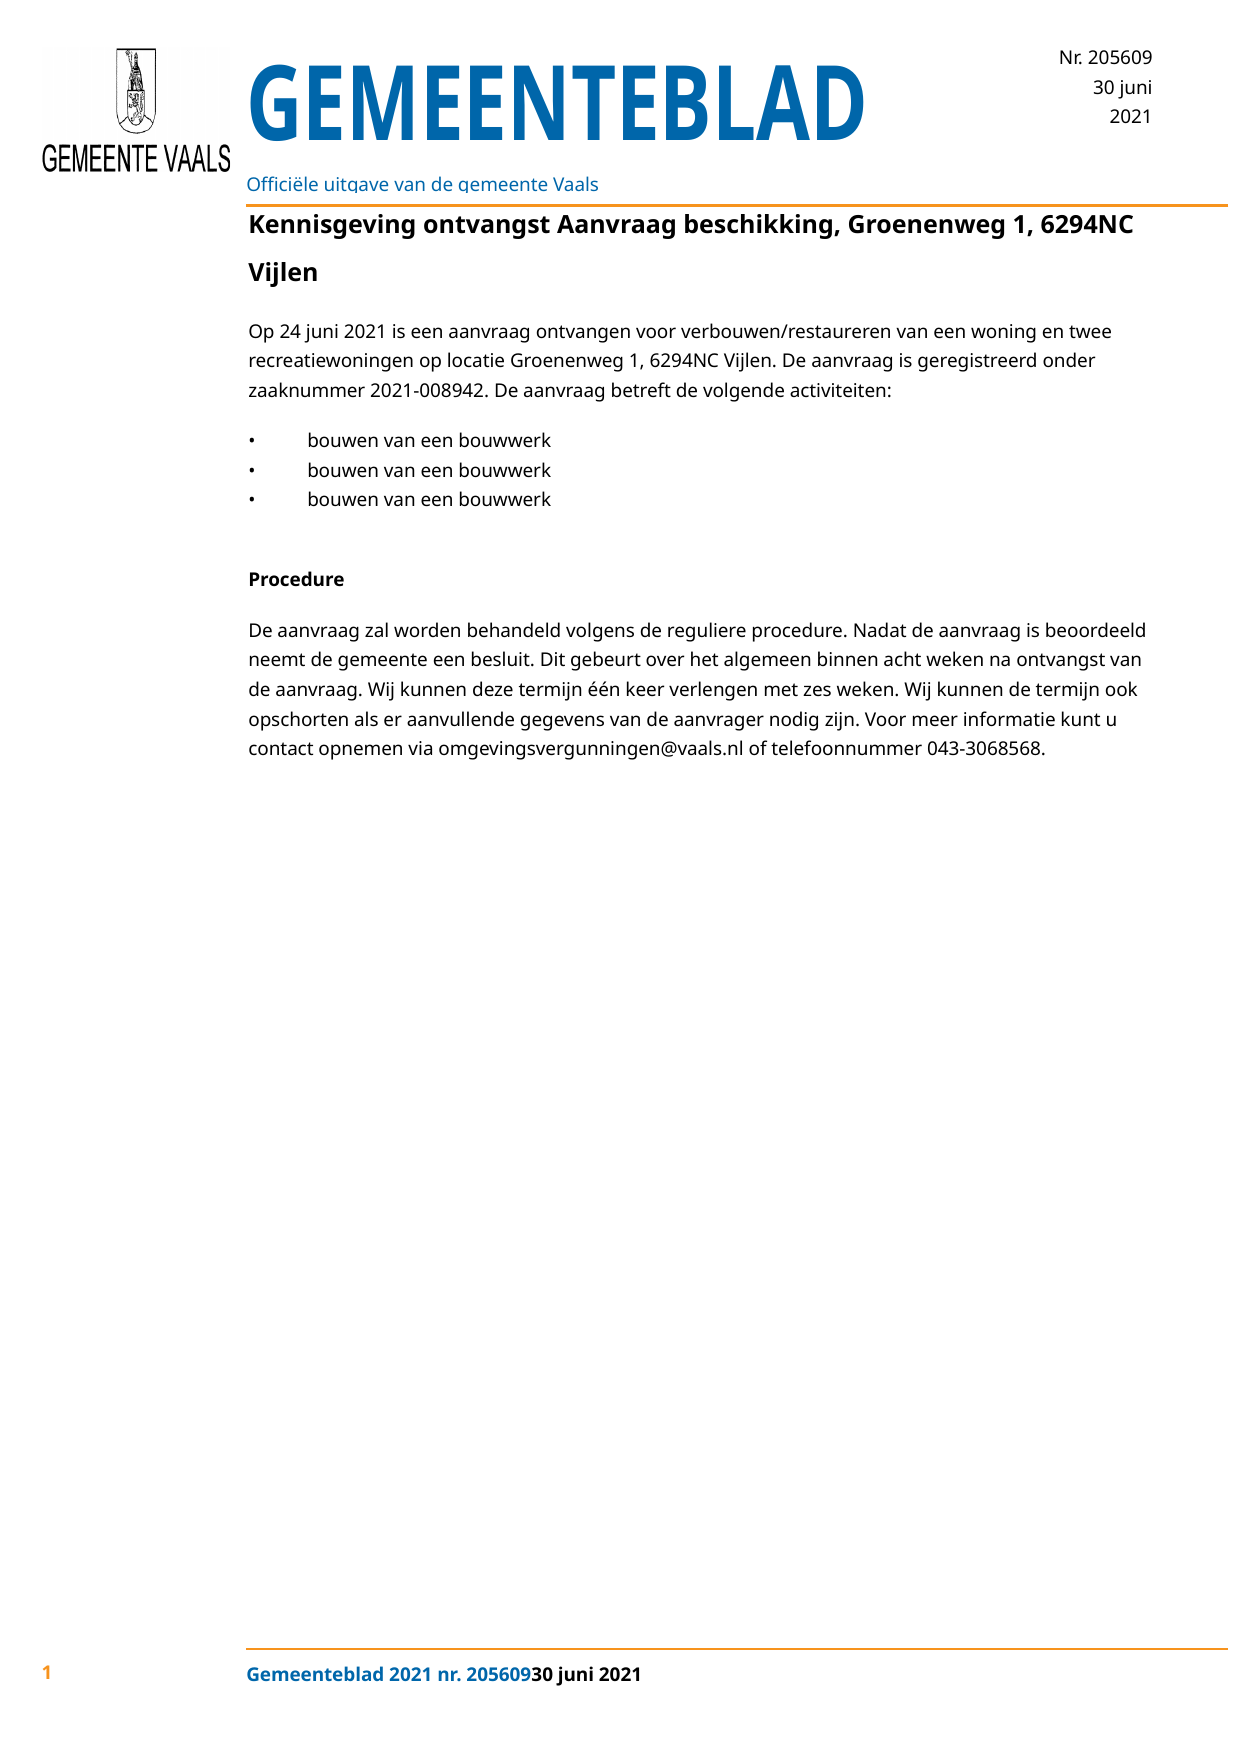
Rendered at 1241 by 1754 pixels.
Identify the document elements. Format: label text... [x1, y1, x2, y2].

list bouwen van een bouwwerk [248, 427, 1152, 453]
text De aanvraag zal worden behandeld volgens de reguliere procedure. Nadat de aanvraag is beoordeeld neemt de gemeente een besluit. Dit gebeurt over het algemeen binnen acht weken na ontvangst van de aanvraag. Wij kunnen deze termijn één keer verlengen met zes weken. Wij kunnen de termijn ook opschorten als er aanvullende gegevens van de aanvrager nodig zijn. Voor meer informatie kunt u contact opnemen via omgevingsvergunningen@vaals.nl of telefoonnummer 043-3068568. [248, 617, 1152, 761]
text Kennisgeving ontvangst Aanvraag beschikking, Groenenweg 1, 6294NC Vijlen [248, 207, 1152, 288]
text Procedure [248, 567, 1152, 592]
list bouwen van een bouwwerk [248, 457, 1152, 483]
list bouwen van een bouwwerk [248, 487, 1152, 512]
picture [41, 47, 231, 172]
text Op 24 juni 2021 is een aanvraag ontvangen voor verbouwen/restaureren van een woning en twee recreatiewoningen op locatie Groenenweg 1, 6294NC Vijlen. De aanvraag is geregistreerd onder zaaknummer 2021-008942. De aanvraag betreft de volgende activiteiten: [248, 318, 1152, 403]
